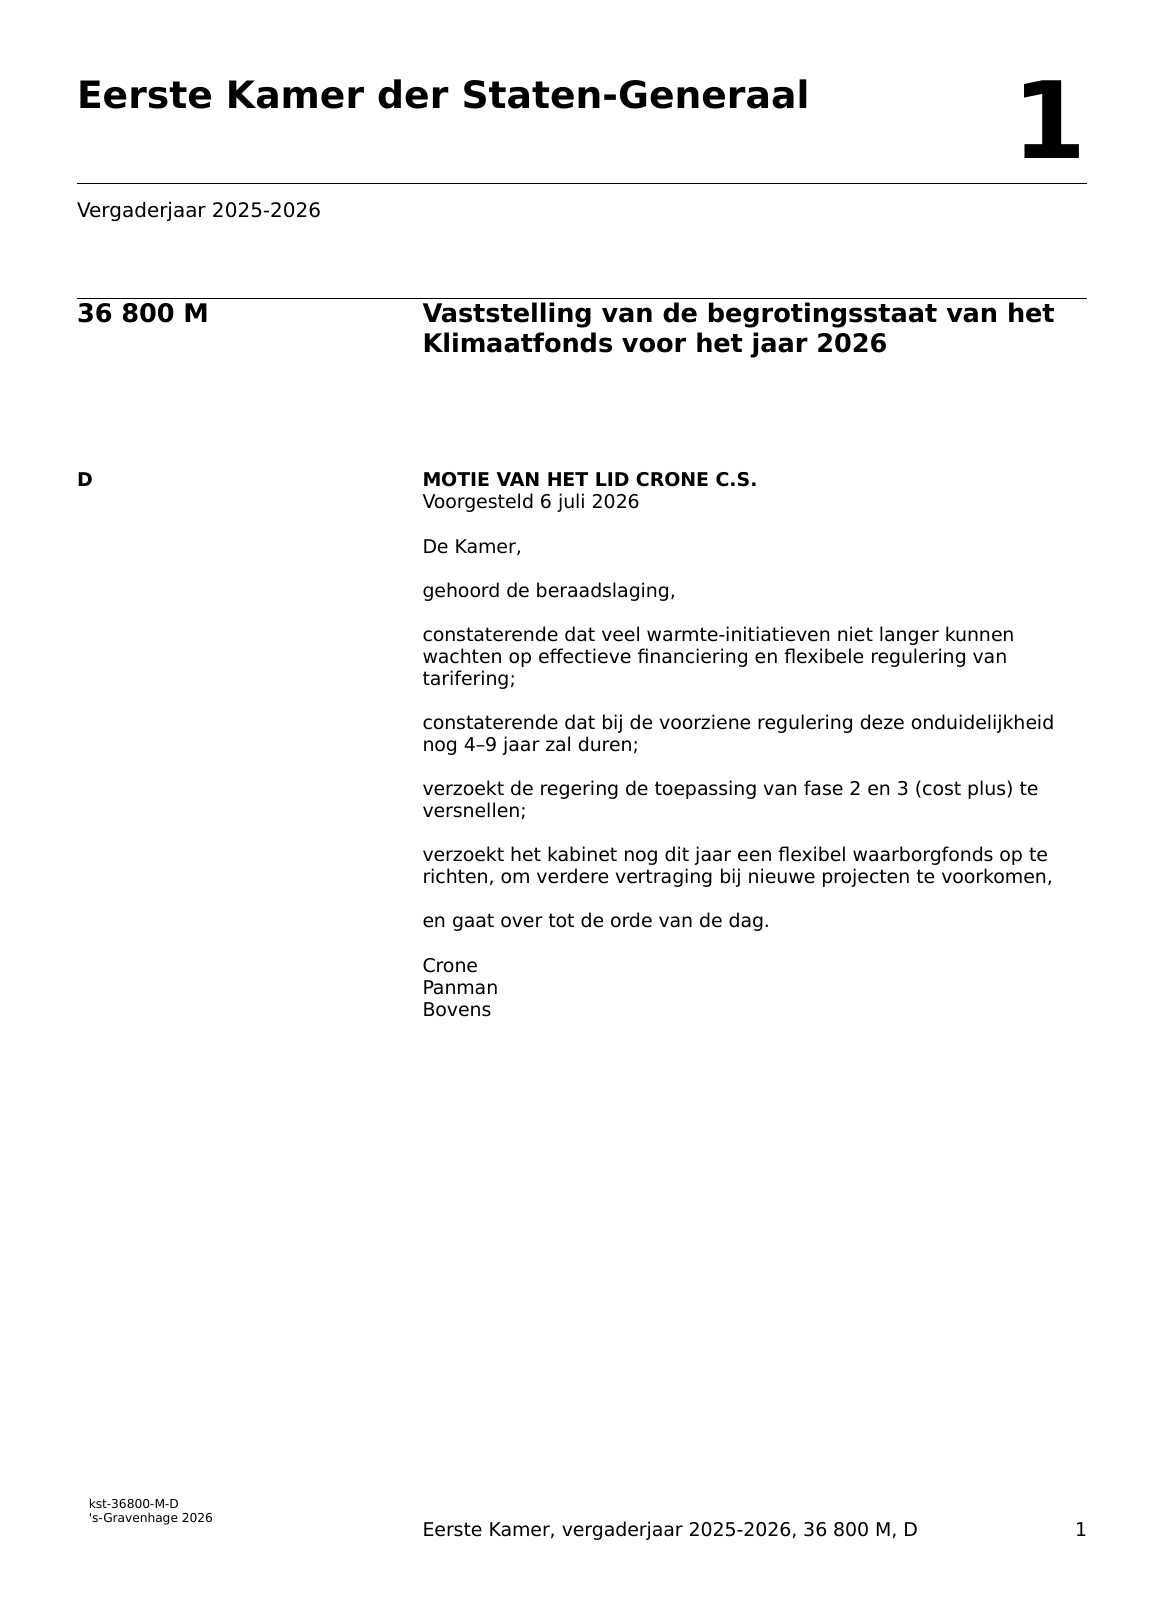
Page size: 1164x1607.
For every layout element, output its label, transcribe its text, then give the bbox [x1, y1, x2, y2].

text constaterende dat veel warmte-initiatieven niet langer kunnen wachten op effectieve financiering en flexibele regulering van tarifering; [422, 624, 1087, 690]
text verzoekt de regering de toepassing van fase 2 en 3 (cost plus) te versnellen; [422, 778, 1087, 822]
table_header Eerste Kamer der Staten-Generaal [77, 59, 886, 183]
text gehoord de beraadslaging, [422, 580, 1087, 602]
text 's-Gravenhage 2026 [88, 1511, 323, 1525]
text Panman [422, 977, 1087, 998]
text constaterende dat bij de voorziene regulering deze onduidelijkheid nog 4–9 jaar zal duren; [422, 712, 1087, 756]
subtitle 36 800 M Vaststelling van de begrotingsstaat van het Klimaatfonds voor het jaar 2026 [77, 299, 1087, 358]
text Voorgesteld 6 juli 2026 [422, 491, 1087, 513]
text De Kamer, [422, 536, 1087, 557]
text en gaat over tot de orde van de dag. [422, 910, 1087, 932]
text Crone [422, 954, 1087, 977]
text Bovens [422, 998, 1087, 1021]
text kst-36800-M-D [88, 1497, 323, 1511]
table_header 1 [886, 59, 1087, 183]
subtitle D MOTIE VAN HET LID CRONE C.S. [77, 469, 1087, 491]
text verzoekt het kabinet nog dit jaar een flexibel waarborgfonds op te richten, om verdere vertraging bij nieuwe projecten te voorkomen, [422, 844, 1087, 888]
table_cell Vergaderjaar 2025-2026 [77, 184, 1087, 298]
